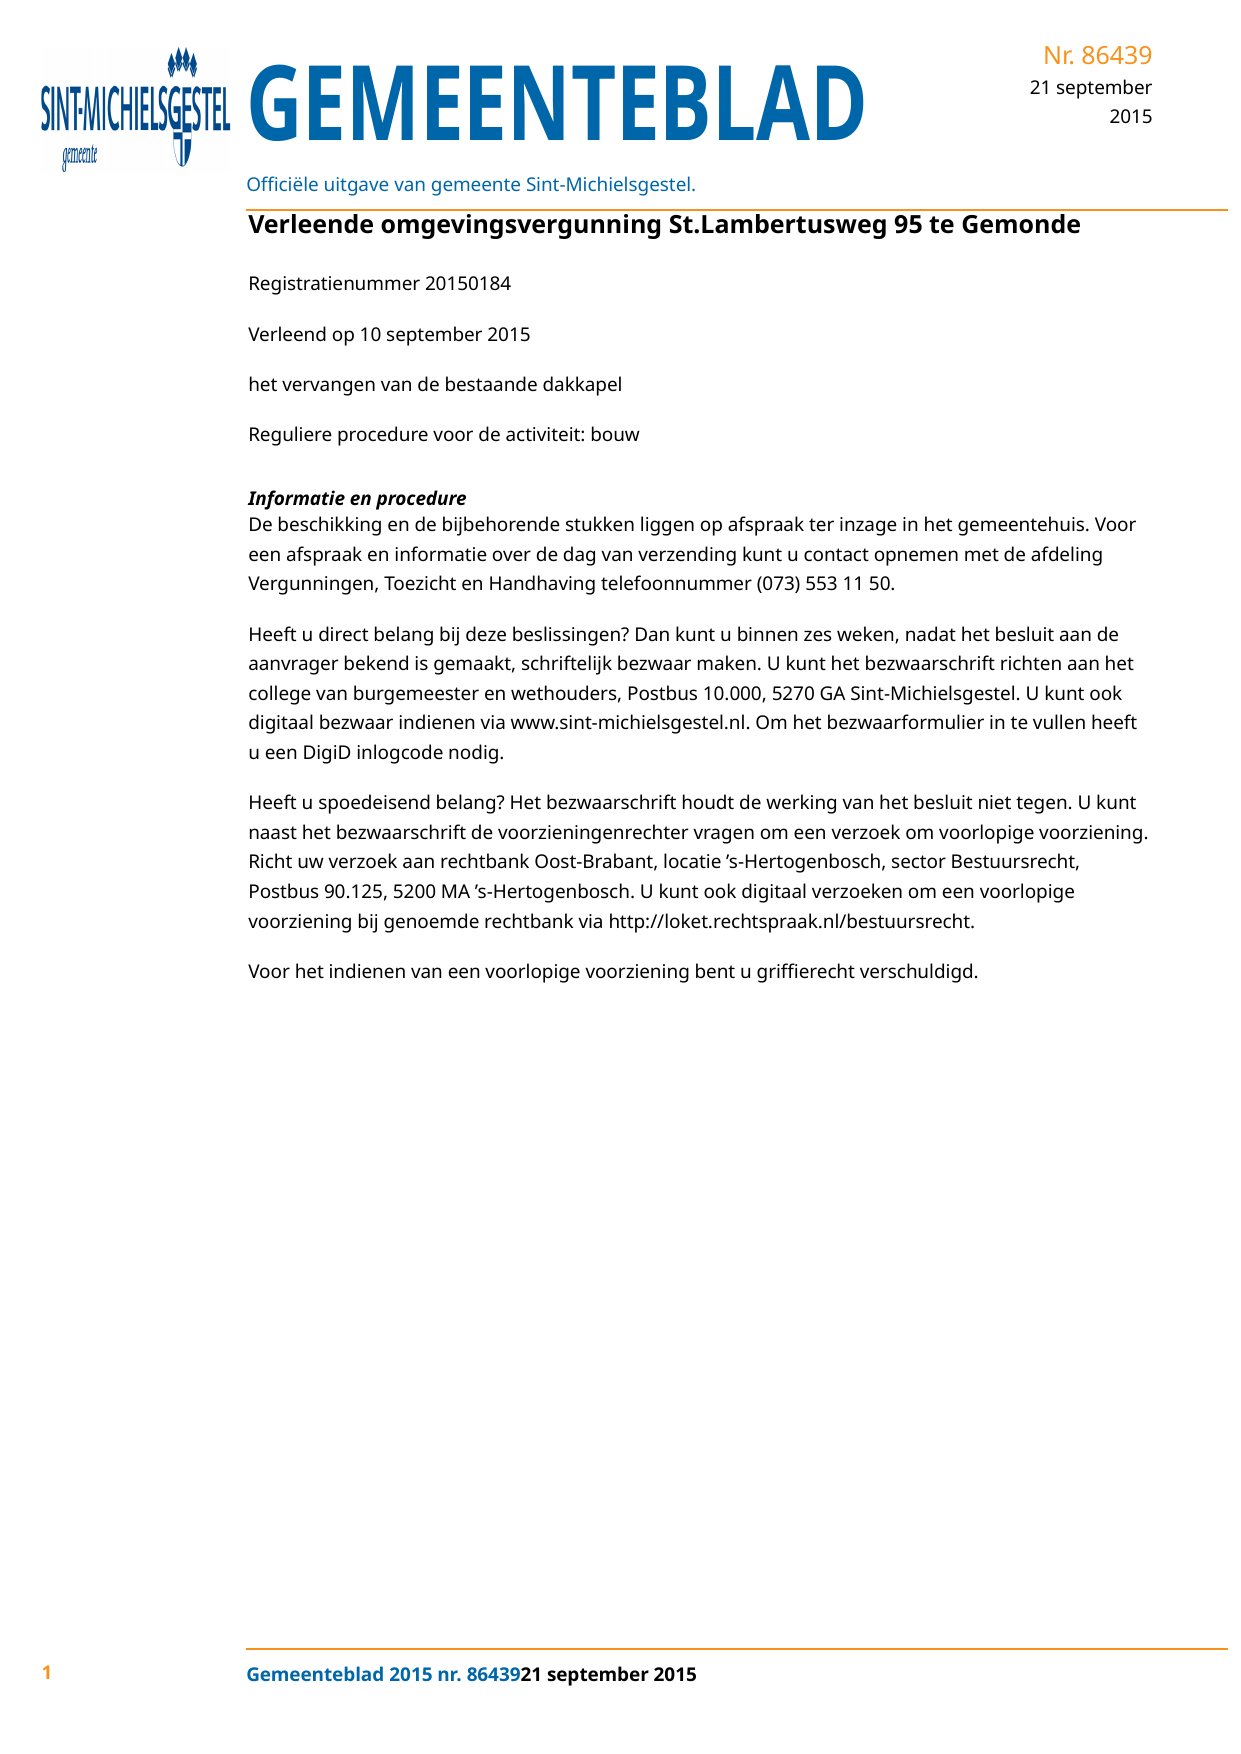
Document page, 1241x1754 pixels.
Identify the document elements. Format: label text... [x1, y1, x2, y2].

text Heeft u direct belang bij deze beslissingen? Dan kunt u binnen zes weken, nadat het besluit aan de aanvrager bekend is gemaakt, schriftelijk bezwaar maken. U kunt het bezwaarschrift richten aan het college van burgemeester en wethouders, Postbus 10.000, 5270 GA Sint-Michielsgestel. U kunt ook digitaal bezwaar indienen via www.sint-michielsgestel.nl. Om het bezwaarformulier in te vullen heeft u een DigiD inlogcode nodig. [248, 621, 1152, 765]
text Reguliere procedure voor de activiteit: bouw [248, 422, 1152, 447]
text De beschikking en de bijbehorende stukken liggen op afspraak ter inzage in het gemeentehuis. Voor een afspraak en informatie over de dag van verzending kunt u contact opnemen met de afdeling Vergunningen, Toezicht en Handhaving telefoonnummer (073) 553 11 50. [248, 511, 1152, 596]
text Voor het indienen van een voorlopige voorziening bent u griffierecht verschuldigd. [248, 958, 1152, 984]
text Informatie en procedure [248, 486, 1152, 511]
text Registratienummer 20150184 [248, 270, 1152, 296]
text het vervangen van de bestaande dakkapel [248, 371, 1152, 397]
picture [41, 47, 231, 172]
text Verleende omgevingsvergunning St.Lambertusweg 95 te Gemonde [248, 211, 1152, 241]
text Heeft u spoedeisend belang? Het bezwaarschrift houdt de werking van het besluit niet tegen. U kunt naast het bezwaarschrift de voorzieningenrechter vragen om een verzoek om voorlopige voorziening. Richt uw verzoek aan rechtbank Oost-Brabant, locatie ’s-Hertogenbosch, sector Bestuursrecht, Postbus 90.125, 5200 MA ’s-Hertogenbosch. U kunt ook digitaal verzoeken om een voorlopige voorziening bij genoemde rechtbank via http://loket.rechtspraak.nl/bestuursrecht. [248, 789, 1152, 934]
text Verleend op 10 september 2015 [248, 321, 1152, 346]
